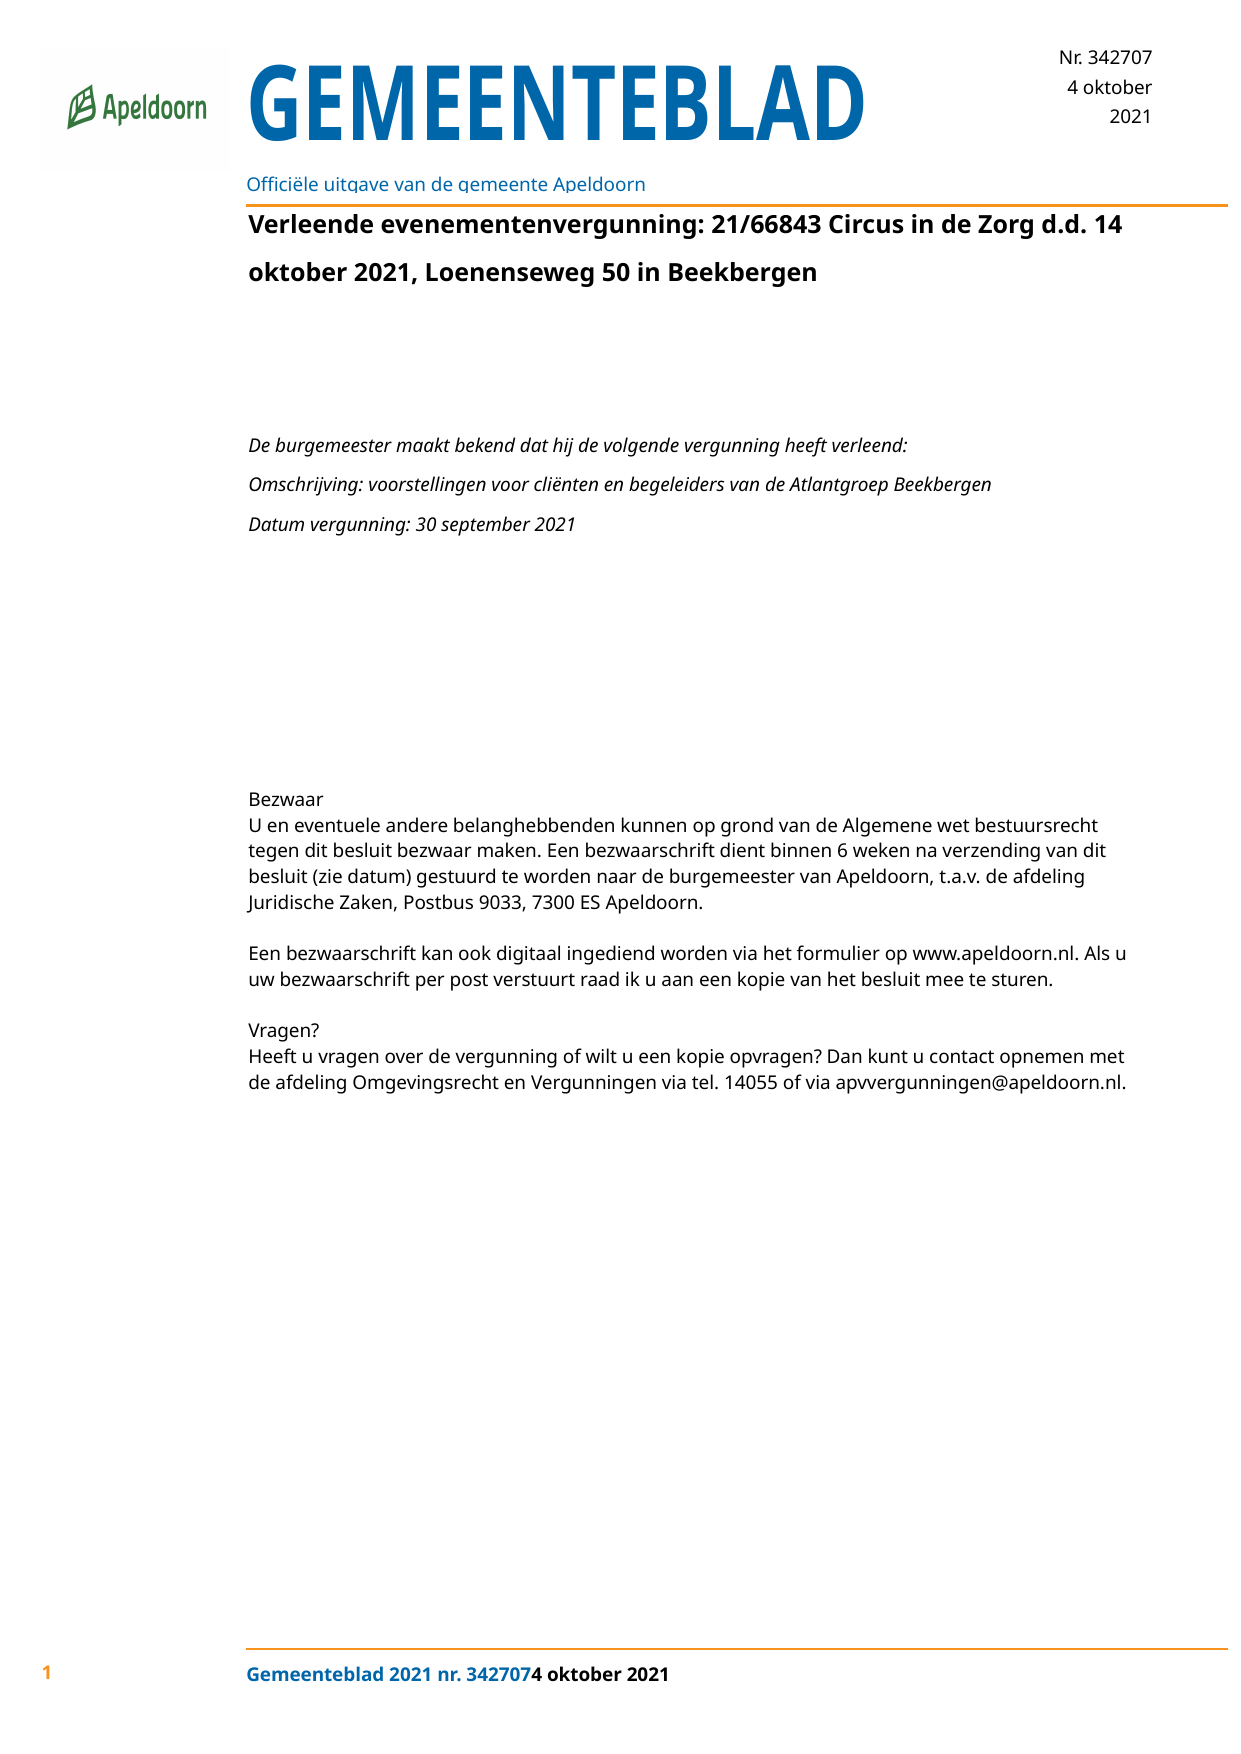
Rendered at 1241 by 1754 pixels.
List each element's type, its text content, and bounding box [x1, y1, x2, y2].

text U en eventuele andere belanghebbenden kunnen op grond van de Algemene wet bestuursrecht tegen dit besluit bezwaar maken. Een bezwaarschrift dient binnen 6 weken na verzending van dit besluit (zie datum) gestuurd te worden naar de burgemeester van Apeldoorn, t.a.v. de afdeling Juridische Zaken, Postbus 9033, 7300 ES Apeldoorn. [248, 812, 1152, 915]
text Verleende evenementenvergunning: 21/66843 Circus in de Zorg d.d. 14 oktober 2021, Loenenseweg 50 in Beekbergen [248, 207, 1152, 288]
text Een bezwaarschrift kan ook digitaal ingediend worden via het formulier op www.apeldoorn.nl. Als u uw bezwaarschrift per post verstuurt raad ik u aan een kopie van het besluit mee te sturen. [248, 940, 1152, 992]
text Omschrijving: voorstellingen voor cliënten en begeleiders van de Atlantgroep Beekbergen [248, 472, 1152, 497]
text De burgemeester maakt bekend dat hij de volgende vergunning heeft verleend: [248, 432, 1152, 458]
text Bezwaar [248, 786, 1152, 812]
text Datum vergunning: 30 september 2021 [248, 511, 1152, 537]
picture [41, 47, 231, 172]
text Heeft u vragen over de vergunning of wilt u een kopie opvragen? Dan kunt u contact opnemen met de afdeling Omgevingsrecht en Vergunningen via tel. 14055 of via apvvergunningen@apeldoorn.nl. [248, 1043, 1152, 1095]
text Vragen? [248, 1018, 1152, 1043]
